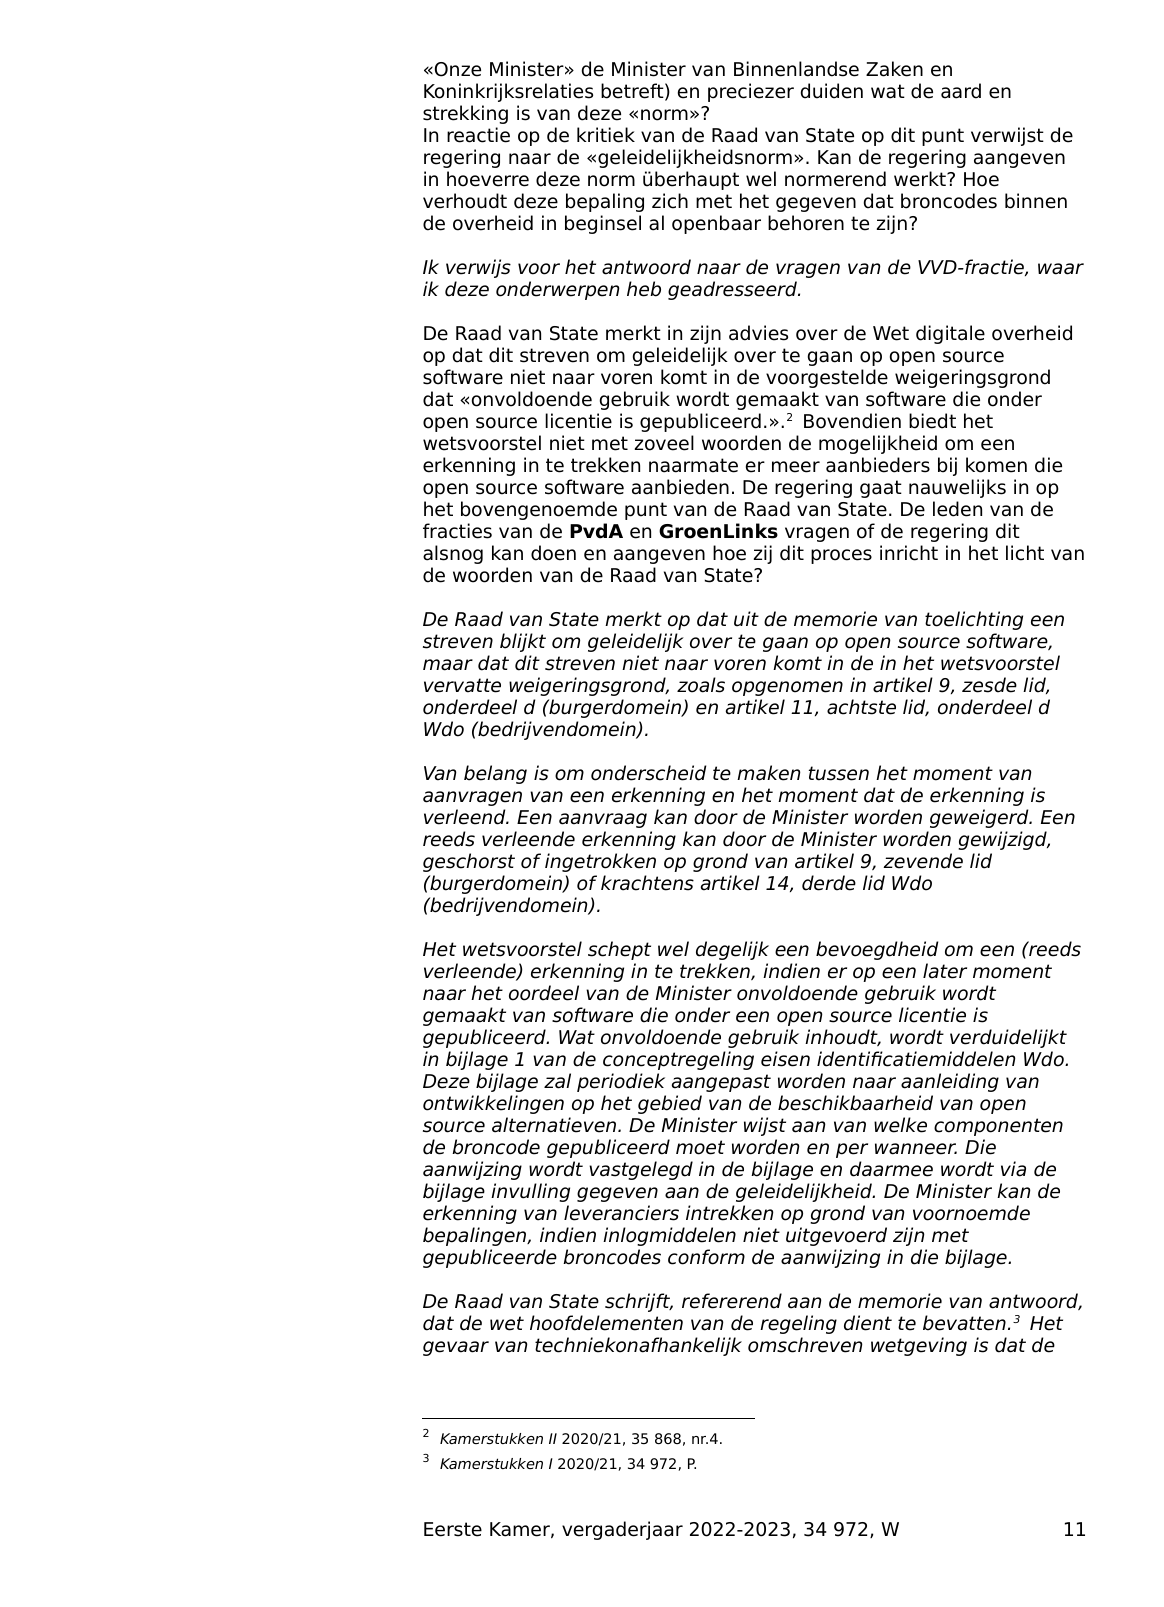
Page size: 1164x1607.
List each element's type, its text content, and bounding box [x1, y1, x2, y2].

text De Raad van State schrijft, refererend aan de memorie van antwoord, dat de wet hoofdelementen van de regeling dient te bevatten. Het gevaar van techniekonafhankelijk omschreven wetgeving is dat de [422, 1291, 1087, 1357]
text Kamerstukken II 2020/21, 35 868, nr.4. [422, 1427, 1087, 1449]
text De Raad van State merkt in zijn advies over de Wet digitale overheid op dat dit streven om geleidelijk over te gaan op open source software niet naar voren komt in de voorgestelde weigeringsgrond dat «onvoldoende gebruik wordt gemaakt van software die onder open source licentie is gepubliceerd.». Bovendien biedt het wetsvoorstel niet met zoveel woorden de mogelijkheid om een erkenning in te trekken naarmate er meer aanbieders bij komen die open source software aanbieden. De regering gaat nauwelijks in op het bovengenoemde punt van de Raad van State. De leden van de fracties van de PvdA en GroenLinks vragen of de regering dit alsnog kan doen en aangeven hoe zij dit proces inricht in het licht van de woorden van de Raad van State? [422, 323, 1087, 587]
text In reactie op de kritiek van de Raad van State op dit punt verwijst de regering naar de «geleidelijkheidsnorm». Kan de regering aangeven in hoeverre deze norm überhaupt wel normerend werkt? Hoe verhoudt deze bepaling zich met het gegeven dat broncodes binnen de overheid in beginsel al openbaar behoren te zijn? [422, 125, 1087, 235]
text Van belang is om onderscheid te maken tussen het moment van aanvragen van een erkenning en het moment dat de erkenning is verleend. Een aanvraag kan door de Minister worden geweigerd. Een reeds verleende erkenning kan door de Minister worden gewijzigd, geschorst of ingetrokken op grond van artikel 9, zevende lid (burgerdomein) of krachtens artikel 14, derde lid Wdo (bedrijvendomein). [422, 763, 1087, 917]
text Kamerstukken I 2020/21, 34 972, P. [422, 1452, 1087, 1474]
text De Raad van State merkt op dat uit de memorie van toelichting een streven blijkt om geleidelijk over te gaan op open source software, maar dat dit streven niet naar voren komt in de in het wetsvoorstel vervatte weigeringsgrond, zoals opgenomen in artikel 9, zesde lid, onderdeel d (burgerdomein) en artikel 11, achtste lid, onderdeel d Wdo (bedrijvendomein). [422, 609, 1087, 741]
text Het wetsvoorstel schept wel degelijk een bevoegdheid om een (reeds verleende) erkenning in te trekken, indien er op een later moment naar het oordeel van de Minister onvoldoende gebruik wordt gemaakt van software die onder een open source licentie is gepubliceerd. Wat onvoldoende gebruik inhoudt, wordt verduidelijkt in bijlage 1 van de conceptregeling eisen identificatiemiddelen Wdo. Deze bijlage zal periodiek aangepast worden naar aanleiding van ontwikkelingen op het gebied van de beschikbaarheid van open source alternatieven. De Minister wijst aan van welke componenten de broncode gepubliceerd moet worden en per wanneer. Die aanwijzing wordt vastgelegd in de bijlage en daarmee wordt via de bijlage invulling gegeven aan de geleidelijkheid. De Minister kan de erkenning van leveranciers intrekken op grond van voornoemde bepalingen, indien inlogmiddelen niet uitgevoerd zijn met gepubliceerde broncodes conform de aanwijzing in die bijlage. [422, 939, 1087, 1269]
text Ik verwijs voor het antwoord naar de vragen van de VVD-fractie, waar ik deze onderwerpen heb geadresseerd. [422, 257, 1087, 301]
text «Onze Minister» de Minister van Binnenlandse Zaken en Koninkrijksrelaties betreft) en preciezer duiden wat de aard en strekking is van deze «norm»? [422, 59, 1087, 125]
